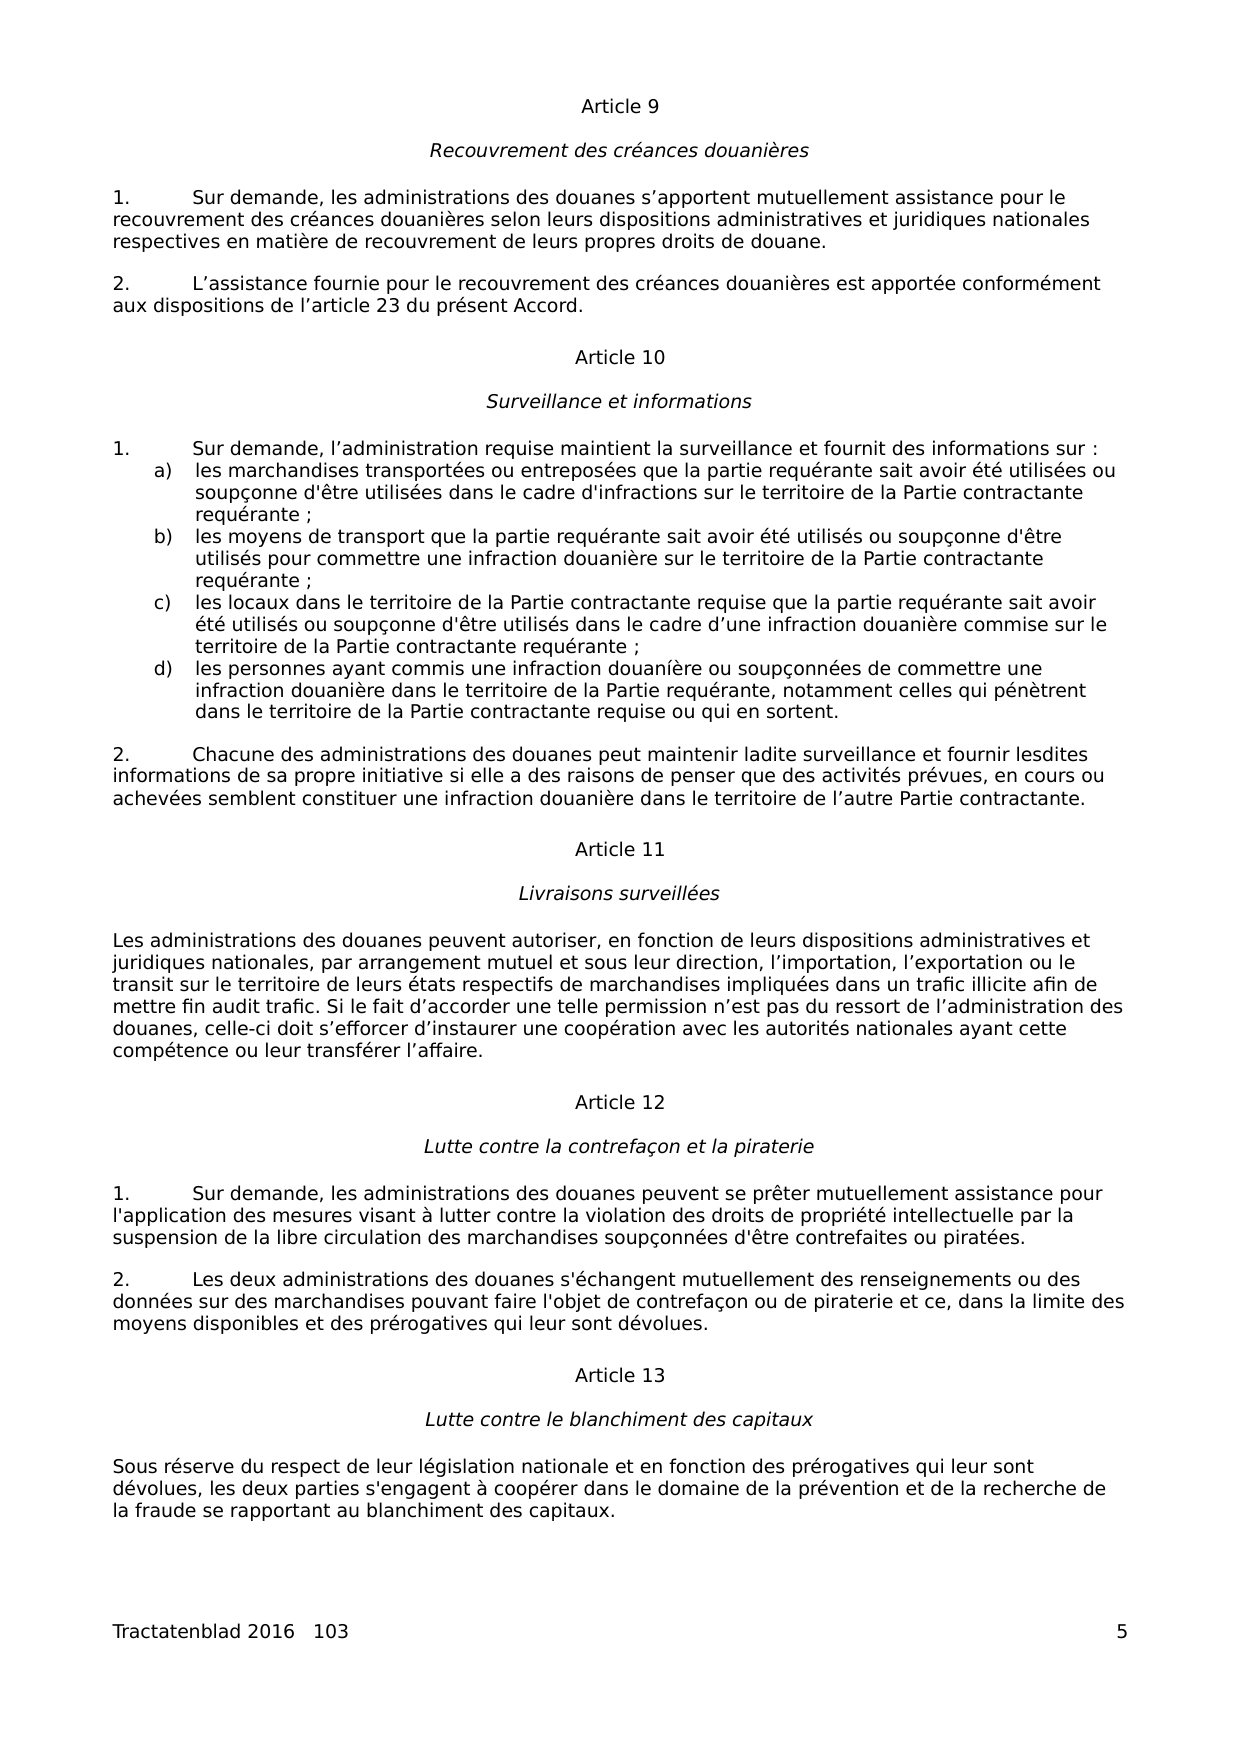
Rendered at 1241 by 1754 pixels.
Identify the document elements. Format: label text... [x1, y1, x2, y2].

text 2. Chacune des administrations des douanes peut maintenir ladite surveillance et fournir lesdites informations de sa propre initiative si elle a des raisons de penser que des activités prévues, en cours ou achevées semblent constituer une infraction douanière dans le territoire de l’autre Partie contractante. [112, 743, 1128, 809]
text d) les personnes ayant commis une infraction douaníère ou soupçonnées de commettre une infraction douanière dans le territoire de la Partie requérante, notamment celles qui pénètrent dans le territoire de la Partie contractante requise ou qui en sortent. [153, 657, 1128, 723]
text Les administrations des douanes peuvent autoriser, en fonction de leurs dispositions administratives et juridiques nationales, par arrangement mutuel et sous leur direction, l’importation, l’exportation ou le transit sur le territoire de leurs états respectifs de marchandises impliquées dans un trafic illicite afin de mettre fin audit trafic. Si le fait d’accorder une telle permission n’est pas du ressort de l’administration des douanes, celle-ci doit s’efforcer d’instaurer une coopération avec les autorités nationales ayant cette compétence ou leur transférer l’affaire. [112, 930, 1128, 1062]
text c) les locaux dans le territoire de la Partie contractante requise que la partie requérante sait avoir été utilisés ou soupçonne d'être utilisés dans le cadre d’une infraction douanière commise sur le territoire de la Partie contractante requérante ; [153, 592, 1128, 657]
text 2. L’assistance fournie pour le recouvrement des créances douanières est apportée conformément aux dispositions de l’article 23 du présent Accord. [112, 273, 1128, 317]
text 1. Sur demande, les administrations des douanes peuvent se prêter mutuellement assistance pour l'application des mesures visant à lutter contre la violation des droits de propriété intellectuelle par la suspension de la libre circulation des marchandises soupçonnées d'être contrefaites ou piratées. [112, 1183, 1128, 1249]
subtitle Article 13 Lutte contre le blanchiment des capitaux [112, 1365, 1128, 1431]
subtitle Article 10 Surveillance et informations [112, 347, 1128, 413]
subtitle Article 9 Recouvrement des créances douanières [112, 96, 1128, 162]
text 1. Sur demande, l’administration requise maintient la surveillance et fournit des informations sur : [112, 438, 1128, 460]
text b) les moyens de transport que la partie requérante sait avoir été utilisés ou soupçonne d'être utilisés pour commettre une infraction douanière sur le territoire de la Partie contractante requérante ; [153, 526, 1128, 592]
text a) les marchandises transportées ou entreposées que la partie requérante sait avoir été utilisées ou soupçonne d'être utilisées dans le cadre d'infractions sur le territoire de la Partie contractante requérante ; [153, 460, 1128, 526]
text Sous réserve du respect de leur législation nationale et en fonction des prérogatives qui leur sont dévolues, les deux parties s'engagent à coopérer dans le domaine de la prévention et de la recherche de la fraude se rapportant au blanchiment des capitaux. [112, 1456, 1128, 1522]
text 2. Les deux administrations des douanes s'échangent mutuellement des renseignements ou des données sur des marchandises pouvant faire l'objet de contrefaçon ou de piraterie et ce, dans la limite des moyens disponibles et des prérogatives qui leur sont dévolues. [112, 1269, 1128, 1335]
text 1. Sur demande, les administrations des douanes s’apportent mutuellement assistance pour le recouvrement des créances douanières selon leurs dispositions administratives et juridiques nationales respectives en matière de recouvrement de leurs propres droits de douane. [112, 187, 1128, 253]
subtitle Article 11 Livraisons surveillées [112, 839, 1128, 905]
subtitle Article 12 Lutte contre la contrefaçon et la piraterie [112, 1092, 1128, 1158]
